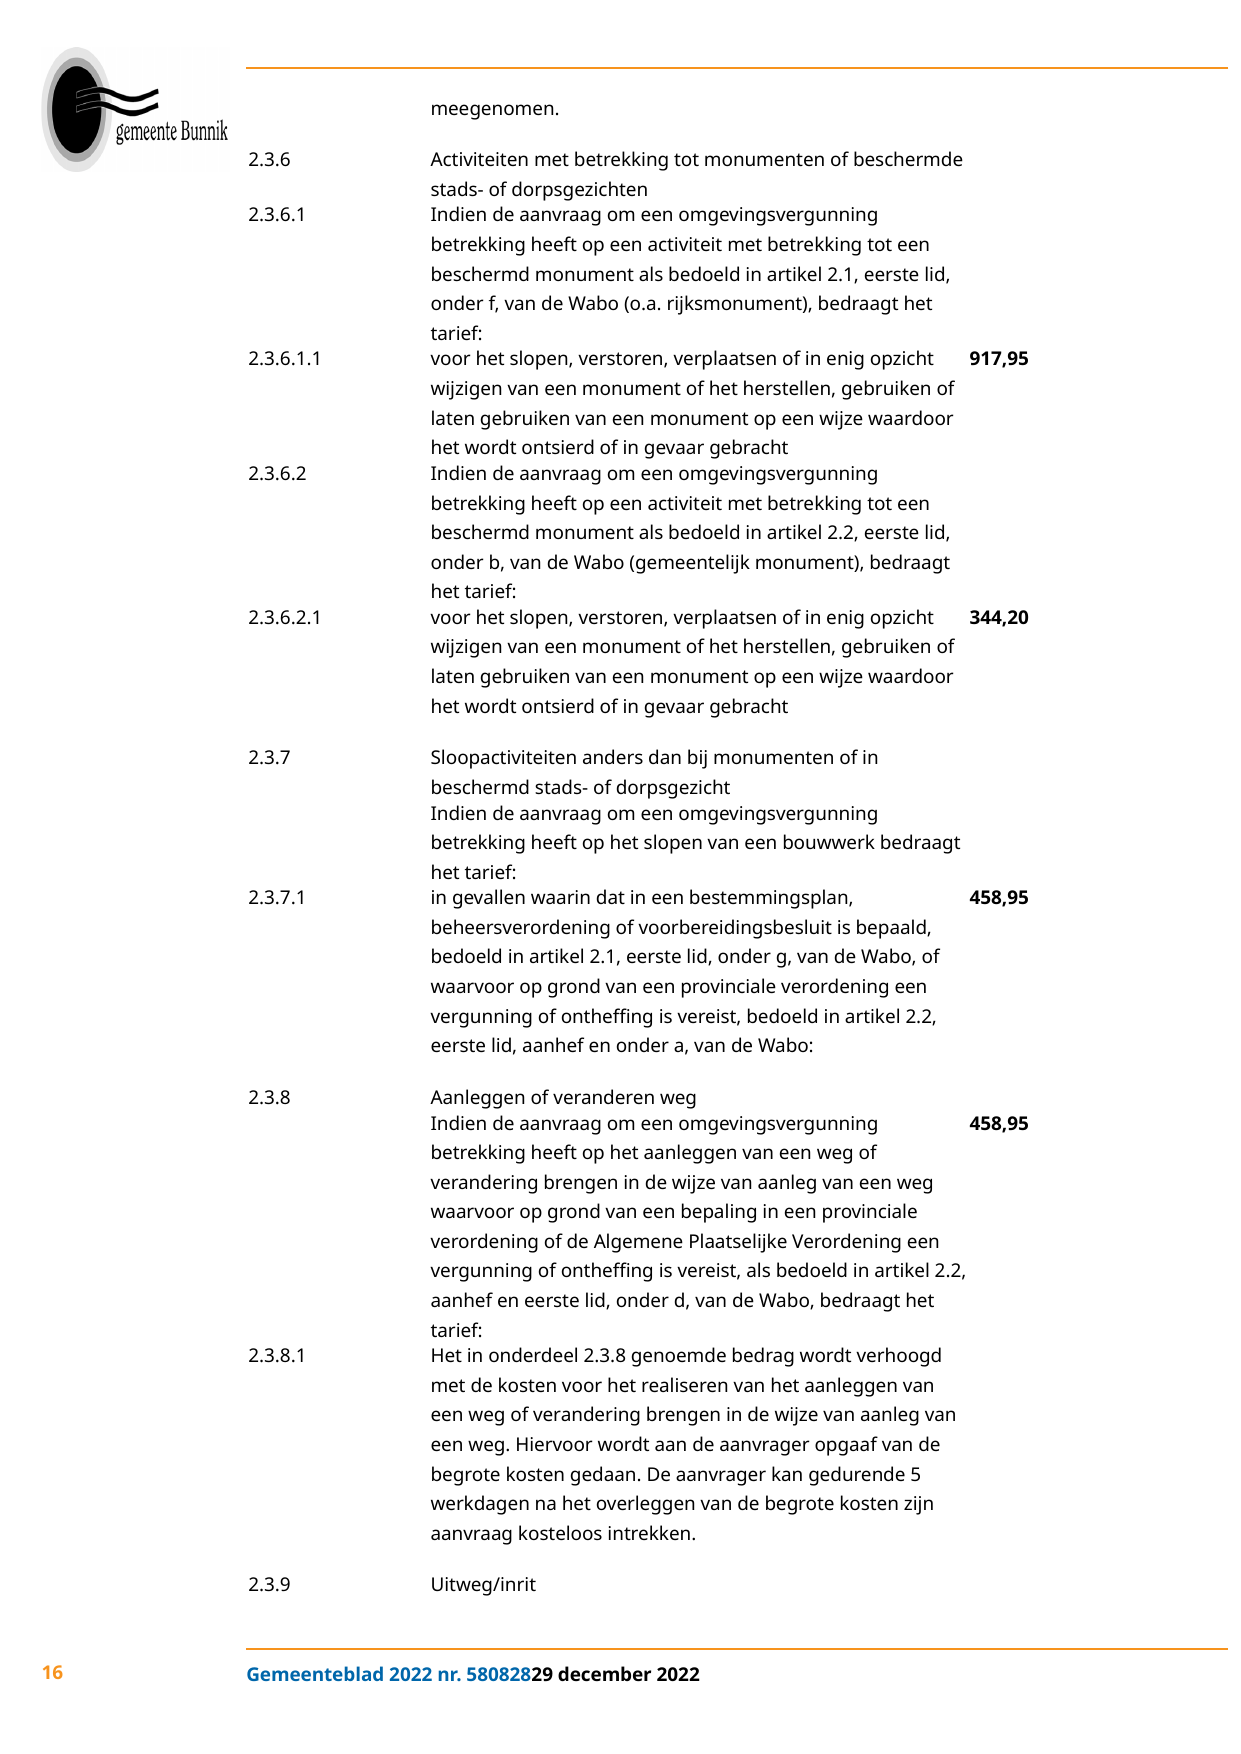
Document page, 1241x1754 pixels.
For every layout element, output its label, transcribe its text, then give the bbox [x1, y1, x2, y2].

table_cell [248, 1546, 430, 1571]
table_cell 2.3.6.1.1 [248, 346, 430, 460]
table_cell [969, 1546, 1152, 1571]
table_cell 2.3.6.2.1 [248, 604, 430, 719]
table_cell [430, 1546, 969, 1571]
table_cell 2.3.6 [248, 146, 430, 202]
table_cell 2.3.6.2 [248, 460, 430, 604]
table_cell 2.3.8.1 [248, 1343, 430, 1546]
table_cell 344,20 [969, 604, 1152, 719]
table_cell Indien de aanvraag om een omgevingsvergunning betrekking heeft op een activiteit met betrekking tot een beschermd monument als bedoeld in artikel 2.2, eerste lid, onder b, van de Wabo (gemeentelijk monument), bedraagt het tarief: [430, 460, 969, 604]
table_cell [969, 202, 1152, 346]
table_cell [969, 121, 1152, 146]
table_cell Indien de aanvraag om een omgevingsvergunning betrekking heeft op een activiteit met betrekking tot een beschermd monument als bedoeld in artikel 2.1, eerste lid, onder f, van de Wabo (o.a. rijksmonument), bedraagt het tarief: [430, 202, 969, 346]
table_cell 2.3.8 [248, 1084, 430, 1110]
table_cell [969, 146, 1152, 202]
table_cell [430, 719, 969, 744]
table_cell [248, 1058, 430, 1084]
table_cell [969, 1084, 1152, 1110]
table_cell [969, 744, 1152, 800]
table_cell Indien de aanvraag om een omgevingsvergunning betrekking heeft op het slopen van een bouwwerk bedraagt het tarief: [430, 800, 969, 884]
table_cell 2.3.7.1 [248, 885, 430, 1058]
table_cell Activiteiten met betrekking tot monumenten of beschermde stads- of dorpsgezichten [430, 146, 969, 202]
table_cell 2.3.6.1 [248, 202, 430, 346]
table_cell Het in onderdeel 2.3.8 genoemde bedrag wordt verhoogd met de kosten voor het realiseren van het aanleggen van een weg of verandering brengen in de wijze van aanleg van een weg. Hiervoor wordt aan de aanvrager opgaaf van de begrote kosten gedaan. De aanvrager kan gedurende 5 werkdagen na het overleggen van de begrote kosten zijn aanvraag kosteloos intrekken. [430, 1343, 969, 1546]
table_cell Uitweg/inrit [430, 1571, 969, 1597]
table_cell Sloopactiviteiten anders dan bij monumenten of in beschermd stads- of dorpsgezicht [430, 744, 969, 800]
table_cell [969, 1343, 1152, 1546]
table_cell [969, 719, 1152, 744]
table_cell 2.3.9 [248, 1571, 430, 1597]
table_cell [969, 1571, 1152, 1597]
table_cell [248, 95, 430, 121]
table_cell 917,95 [969, 346, 1152, 460]
table_cell [969, 95, 1152, 121]
table_cell Indien de aanvraag om een omgevingsvergunning betrekking heeft op het aanleggen van een weg of verandering brengen in de wijze van aanleg van een weg waarvoor op grond van een bepaling in een provinciale verordening of de Algemene Plaatselijke Verordening een vergunning of ontheffing is vereist, als bedoeld in artikel 2.2, aanhef en eerste lid, onder d, van de Wabo, bedraagt het tarief: [430, 1110, 969, 1342]
table_cell voor het slopen, verstoren, verplaatsen of in enig opzicht wijzigen van een monument of het herstellen, gebruiken of laten gebruiken van een monument op een wijze waardoor het wordt ontsierd of in gevaar gebracht [430, 346, 969, 460]
table_cell [969, 460, 1152, 604]
table_cell 458,95 [969, 885, 1152, 1058]
table_cell voor het slopen, verstoren, verplaatsen of in enig opzicht wijzigen van een monument of het herstellen, gebruiken of laten gebruiken van een monument op een wijze waardoor het wordt ontsierd of in gevaar gebracht [430, 604, 969, 719]
table_cell [248, 1110, 430, 1342]
table_cell in gevallen waarin dat in een bestemmingsplan, beheersverordening of voorbereidingsbesluit is bepaald, bedoeld in artikel 2.1, eerste lid, onder g, van de Wabo, of waarvoor op grond van een provinciale verordening een vergunning of ontheffing is vereist, bedoeld in artikel 2.2, eerste lid, aanhef en onder a, van de Wabo: [430, 885, 969, 1058]
table_cell [969, 800, 1152, 884]
table_cell [430, 121, 969, 146]
table_cell Aanleggen of veranderen weg [430, 1084, 969, 1110]
picture [41, 47, 231, 172]
table_cell [969, 1058, 1152, 1084]
table_cell meegenomen. [430, 95, 969, 121]
table_cell [248, 121, 430, 146]
table_cell [248, 800, 430, 884]
table_cell 458,95 [969, 1110, 1152, 1342]
table_cell [248, 719, 430, 744]
table_cell 2.3.7 [248, 744, 430, 800]
table_cell [430, 1058, 969, 1084]
